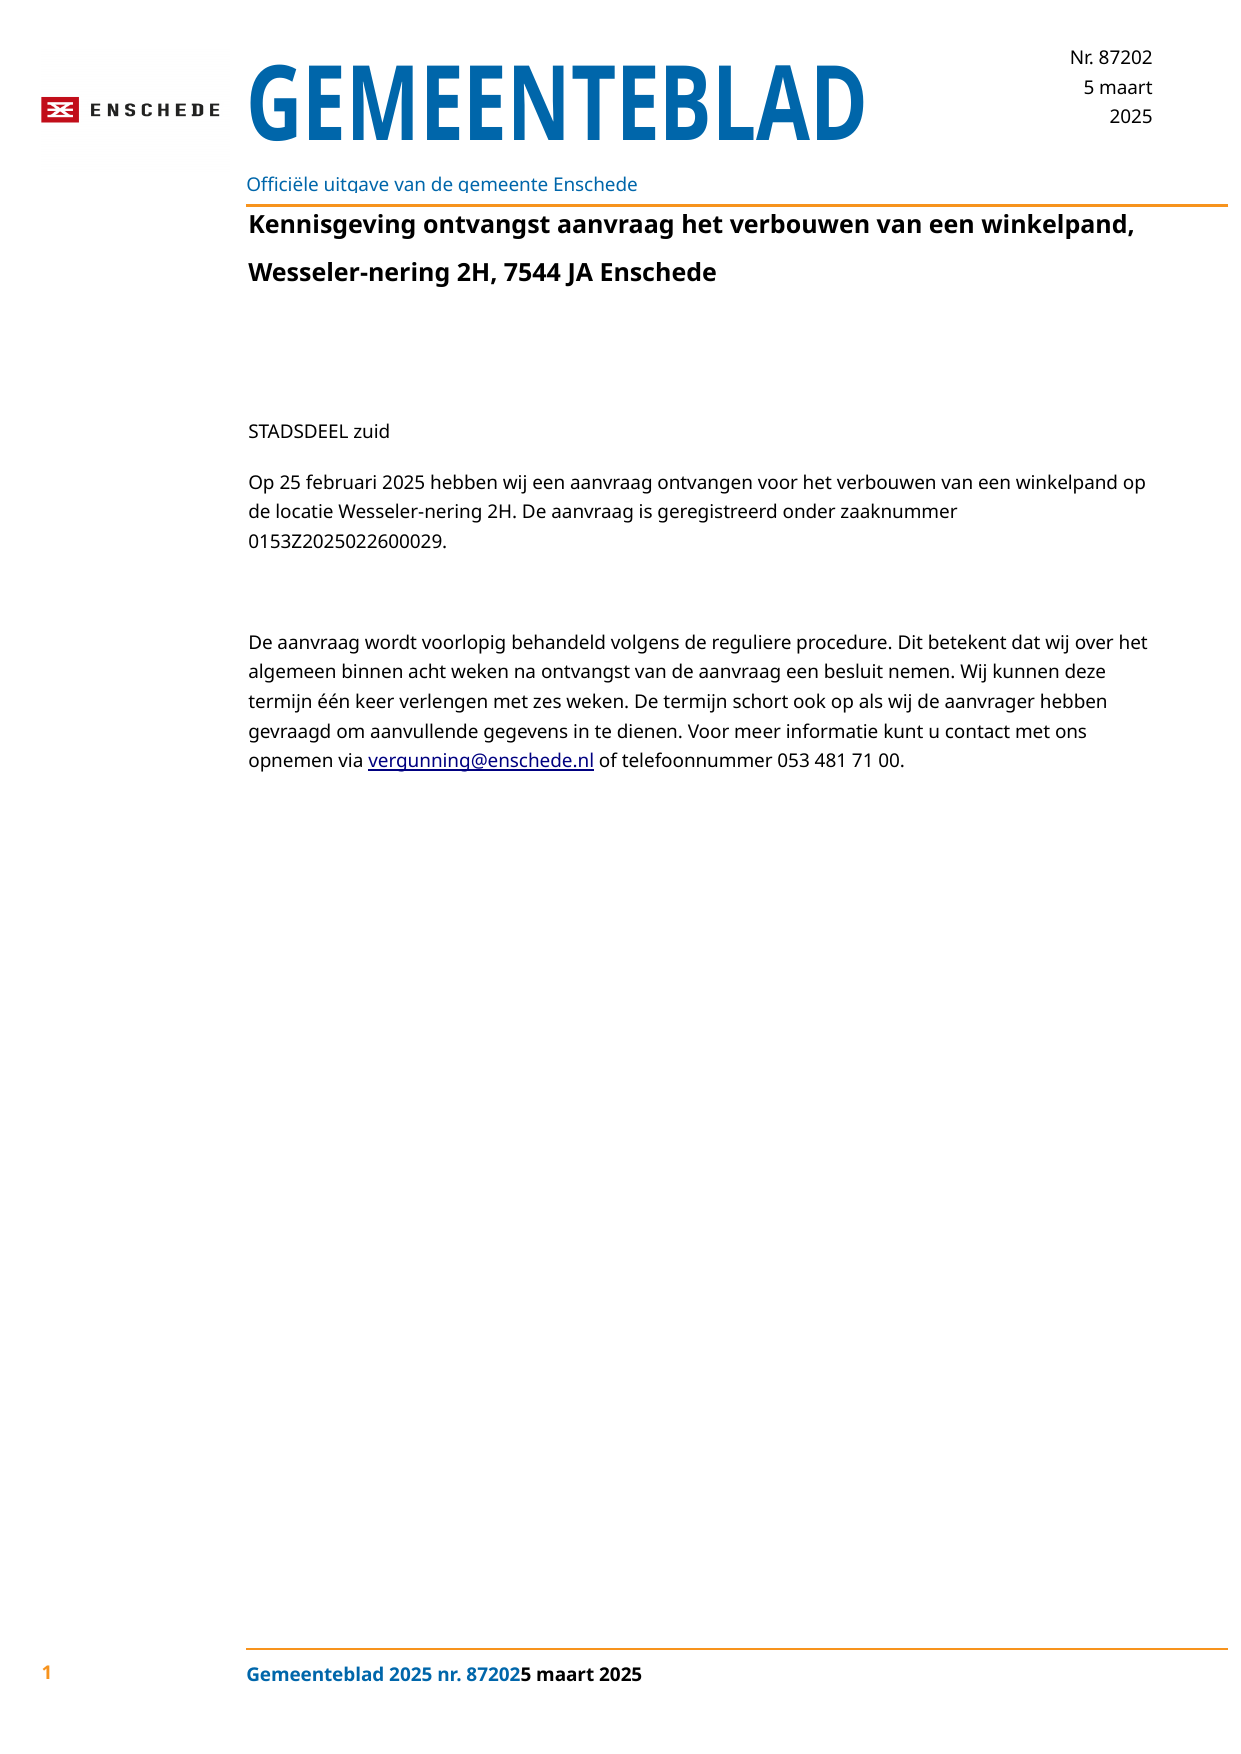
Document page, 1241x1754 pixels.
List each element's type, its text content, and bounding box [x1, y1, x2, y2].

picture [41, 47, 231, 172]
text STADSDEEL zuid [248, 419, 1152, 444]
text Op 25 februari 2025 hebben wij een aanvraag ontvangen voor het verbouwen van een winkelpand op de locatie Wesseler-nering 2H. De aanvraag is geregistreerd onder zaaknummer 0153Z2025022600029. [248, 469, 1152, 554]
text De aanvraag wordt voorlopig behandeld volgens de reguliere procedure. Dit betekent dat wij over het algemeen binnen acht weken na ontvangst van de aanvraag een besluit nemen. Wij kunnen deze termijn één keer verlengen met zes weken. De termijn schort ook op als wij de aanvrager hebben gevraagd om aanvullende gegevens in te dienen. Voor meer informatie kunt u contact met ons opnemen via vergunning@enschede.nl of telefoonnummer 053 481 71 00. [248, 629, 1152, 773]
text Kennisgeving ontvangst aanvraag het verbouwen van een winkelpand, Wesseler-nering 2H, 7544 JA Enschede [248, 207, 1152, 288]
